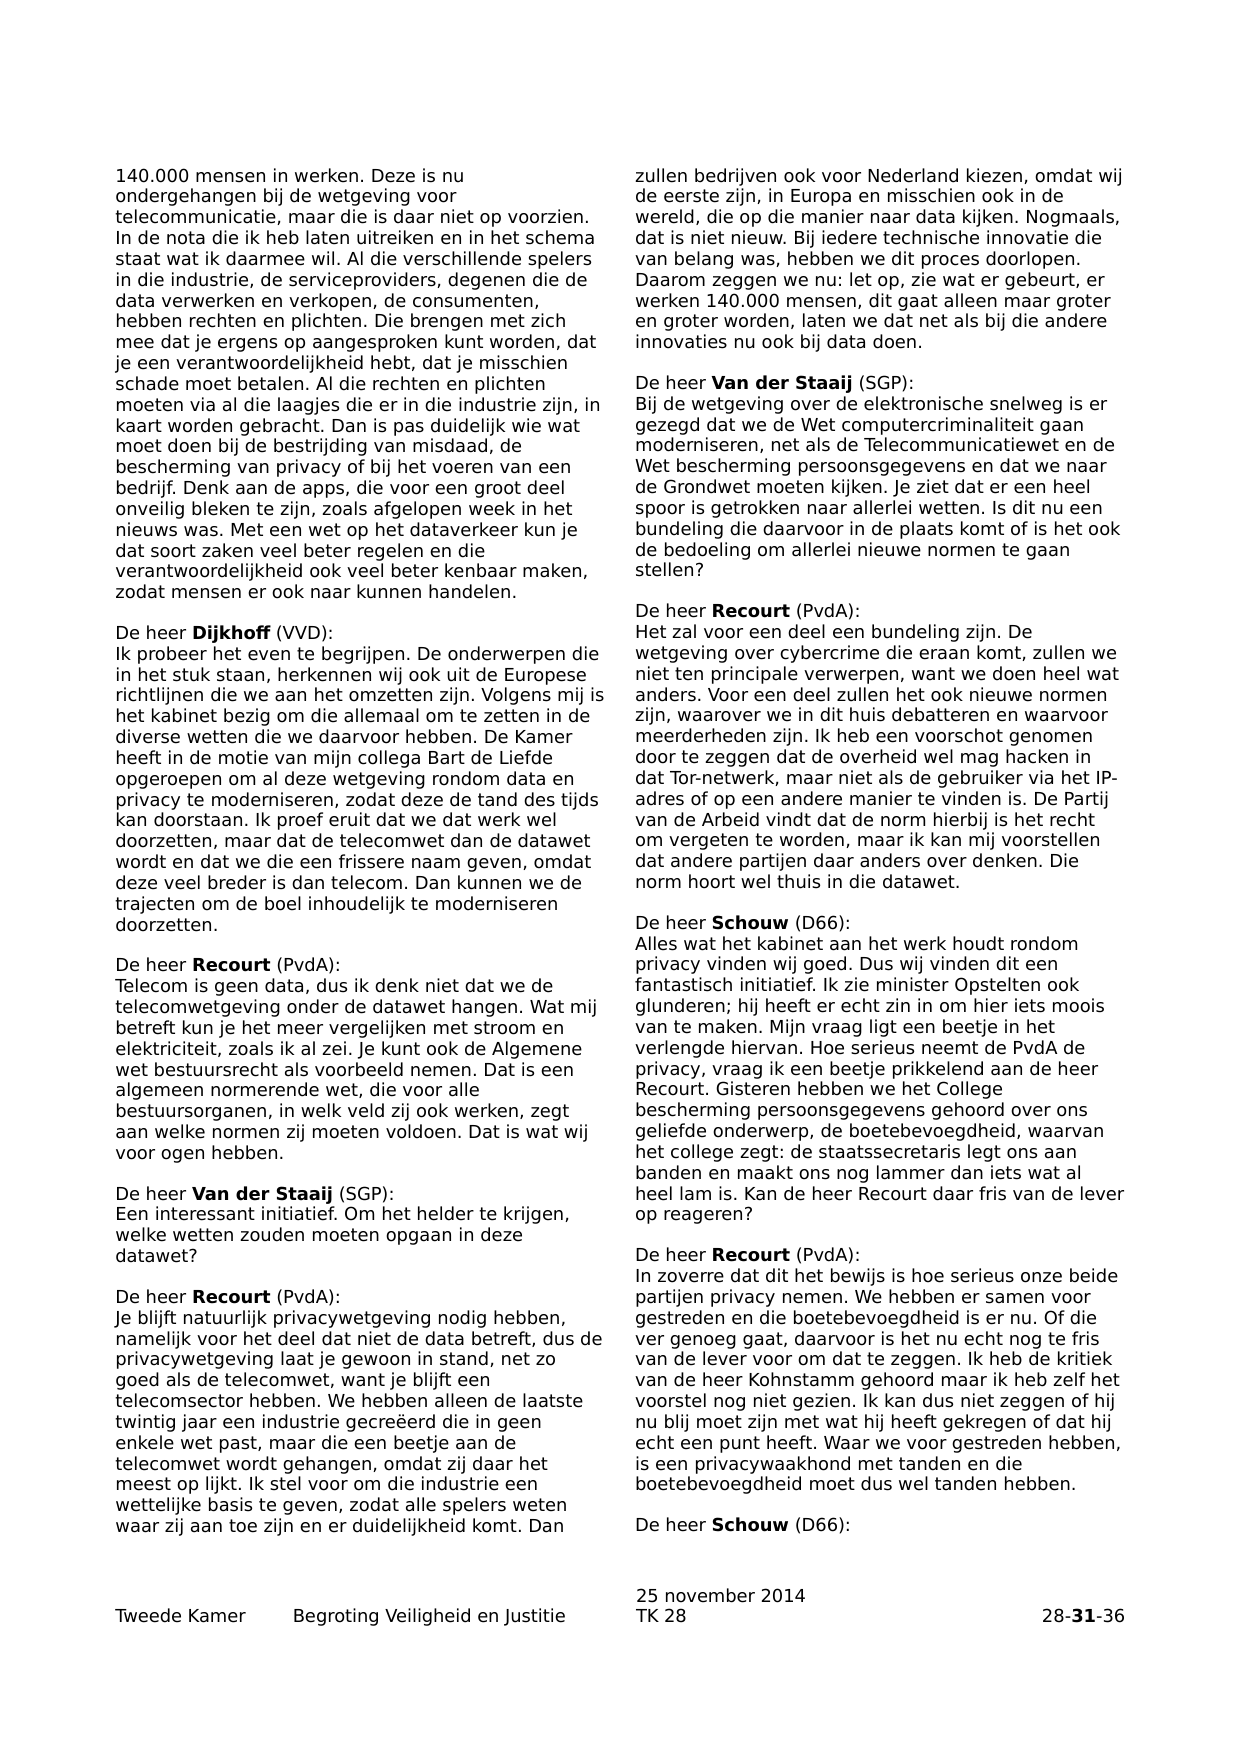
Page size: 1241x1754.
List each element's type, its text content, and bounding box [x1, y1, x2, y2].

text De heer Recourt (PvdA): [115, 1287, 605, 1307]
text De heer Van der Staaij (SGP): [635, 373, 1125, 393]
text Het zal voor een deel een bundeling zijn. De wetgeving over cybercrime die eraan komt, zullen we niet ten principale verwerpen, want we doen heel wat anders. Voor een deel zullen het ook nieuwe normen zijn, waarover we in dit huis debatteren en waarvoor meerderheden zijn. Ik heb een voorschot genomen door te zeggen dat de overheid wel mag hacken in dat Tor-netwerk, maar niet als de gebruiker via het IP-adres of op een andere manier te vinden is. De Partij van de Arbeid vindt dat de norm hierbij is het recht om vergeten te worden, maar ik kan mij voorstellen dat andere partijen daar anders over denken. Die norm hoort wel thuis in die datawet. [635, 622, 1125, 893]
text De heer Recourt (PvdA): [635, 601, 1125, 622]
text De heer Recourt (PvdA): [635, 1245, 1125, 1266]
text Telecom is geen data, dus ik denk niet dat we de telecomwetgeving onder de datawet hangen. Wat mij betreft kun je het meer vergelijken met stroom en elektriciteit, zoals ik al zei. Je kunt ook de Algemene wet bestuursrecht als voorbeeld nemen. Dat is een algemeen normerende wet, die voor alle bestuursorganen, in welk veld zij ook werken, zegt aan welke normen zij moeten voldoen. Dat is wat wij voor ogen hebben. [115, 976, 605, 1163]
text Je blijft natuurlijk privacywetgeving nodig hebben, namelijk voor het deel dat niet de data betreft, dus de privacywetgeving laat je gewoon in stand, net zo goed als de telecomwet, want je blijft een telecomsector hebben. We hebben alleen de laatste twintig jaar een industrie gecreëerd die in geen enkele wet past, maar die een beetje aan de telecomwet wordt gehangen, omdat zij daar het meest op lijkt. Ik stel voor om die industrie een wettelijke basis te geven, zodat alle spelers weten waar zij aan toe zijn en er duidelijkheid komt. Dan [115, 1307, 605, 1537]
text Alles wat het kabinet aan het werk houdt rondom privacy vinden wij goed. Dus wij vinden dit een fantastisch initiatief. Ik zie minister Opstelten ook glunderen; hij heeft er echt zin in om hier iets moois van te maken. Mijn vraag ligt een beetje in het verlengde hiervan. Hoe serieus neemt de PvdA de privacy, vraag ik een beetje prikkelend aan de heer Recourt. Gisteren hebben we het College bescherming persoonsgegevens gehoord over ons geliefde onderwerp, de boetebevoegdheid, waarvan het college zegt: de staatssecretaris legt ons aan banden en maakt ons nog lammer dan iets wat al heel lam is. Kan de heer Recourt daar fris van de lever op reageren? [635, 933, 1125, 1225]
text De heer Van der Staaij (SGP): [115, 1183, 605, 1204]
text zullen bedrijven ook voor Nederland kiezen, omdat wij de eerste zijn, in Europa en misschien ook in de wereld, die op die manier naar data kijken. Nogmaals, dat is niet nieuw. Bij iedere technische innovatie die van belang was, hebben we dit proces doorlopen. Daarom zeggen we nu: let op, zie wat er gebeurt, er werken 140.000 mensen, dit gaat alleen maar groter en groter worden, laten we dat net als bij die andere innovaties nu ook bij data doen. [635, 165, 1125, 353]
text Bij de wetgeving over de elektronische snelweg is er gezegd dat we de Wet computercriminaliteit gaan moderniseren, net als de Telecommunicatiewet en de Wet bescherming persoonsgegevens en dat we naar de Grondwet moeten kijken. Je ziet dat er een heel spoor is getrokken naar allerlei wetten. Is dit nu een bundeling die daarvoor in de plaats komt of is het ook de bedoeling om allerlei nieuwe normen te gaan stellen? [635, 393, 1125, 581]
text De heer Dijkhoff (VVD): [115, 623, 605, 643]
text De heer Recourt (PvdA): [115, 955, 605, 976]
text De heer Schouw (D66): [635, 1515, 1125, 1536]
text In zoverre dat dit het bewijs is hoe serieus onze beide partijen privacy nemen. We hebben er samen voor gestreden en die boetebevoegdheid is er nu. Of die ver genoeg gaat, daarvoor is het nu echt nog te fris van de lever voor om dat te zeggen. Ik heb de kritiek van de heer Kohnstamm gehoord maar ik heb zelf het voorstel nog niet gezien. Ik kan dus niet zeggen of hij nu blij moet zijn met wat hij heeft gekregen of dat hij echt een punt heeft. Waar we voor gestreden hebben, is een privacywaakhond met tanden en die boetebevoegdheid moet dus wel tanden hebben. [635, 1266, 1125, 1495]
text Een interessant initiatief. Om het helder te krijgen, welke wetten zouden moeten opgaan in deze datawet? [115, 1204, 605, 1267]
text Ik probeer het even te begrijpen. De onderwerpen die in het stuk staan, herkennen wij ook uit de Europese richtlijnen die we aan het omzetten zijn. Volgens mij is het kabinet bezig om die allemaal om te zetten in de diverse wetten die we daarvoor hebben. De Kamer heeft in de motie van mijn collega Bart de Liefde opgeroepen om al deze wetgeving rondom data en privacy te moderniseren, zodat deze de tand des tijds kan doorstaan. Ik proef eruit dat we dat werk wel doorzetten, maar dat de telecomwet dan de datawet wordt en dat we die een frissere naam geven, omdat deze veel breder is dan telecom. Dan kunnen we de trajecten om de boel inhoudelijk te moderniseren doorzetten. [115, 643, 605, 935]
text De heer Schouw (D66): [635, 913, 1125, 933]
text 140.000 mensen in werken. Deze is nu ondergehangen bij de wetgeving voor telecommunicatie, maar die is daar niet op voorzien. In de nota die ik heb laten uitreiken en in het schema staat wat ik daarmee wil. Al die verschillende spelers in die industrie, de serviceproviders, degenen die de data verwerken en verkopen, de consumenten, hebben rechten en plichten. Die brengen met zich mee dat je ergens op aangesproken kunt worden, dat je een verantwoordelijkheid hebt, dat je misschien schade moet betalen. Al die rechten en plichten moeten via al die laagjes die er in die industrie zijn, in kaart worden gebracht. Dan is pas duidelijk wie wat moet doen bij de bestrijding van misdaad, de bescherming van privacy of bij het voeren van een bedrijf. Denk aan de apps, die voor een groot deel onveilig bleken te zijn, zoals afgelopen week in het nieuws was. Met een wet op het dataverkeer kun je dat soort zaken veel beter regelen en die verantwoordelijkheid ook veel beter kenbaar maken, zodat mensen er ook naar kunnen handelen. [115, 165, 605, 603]
